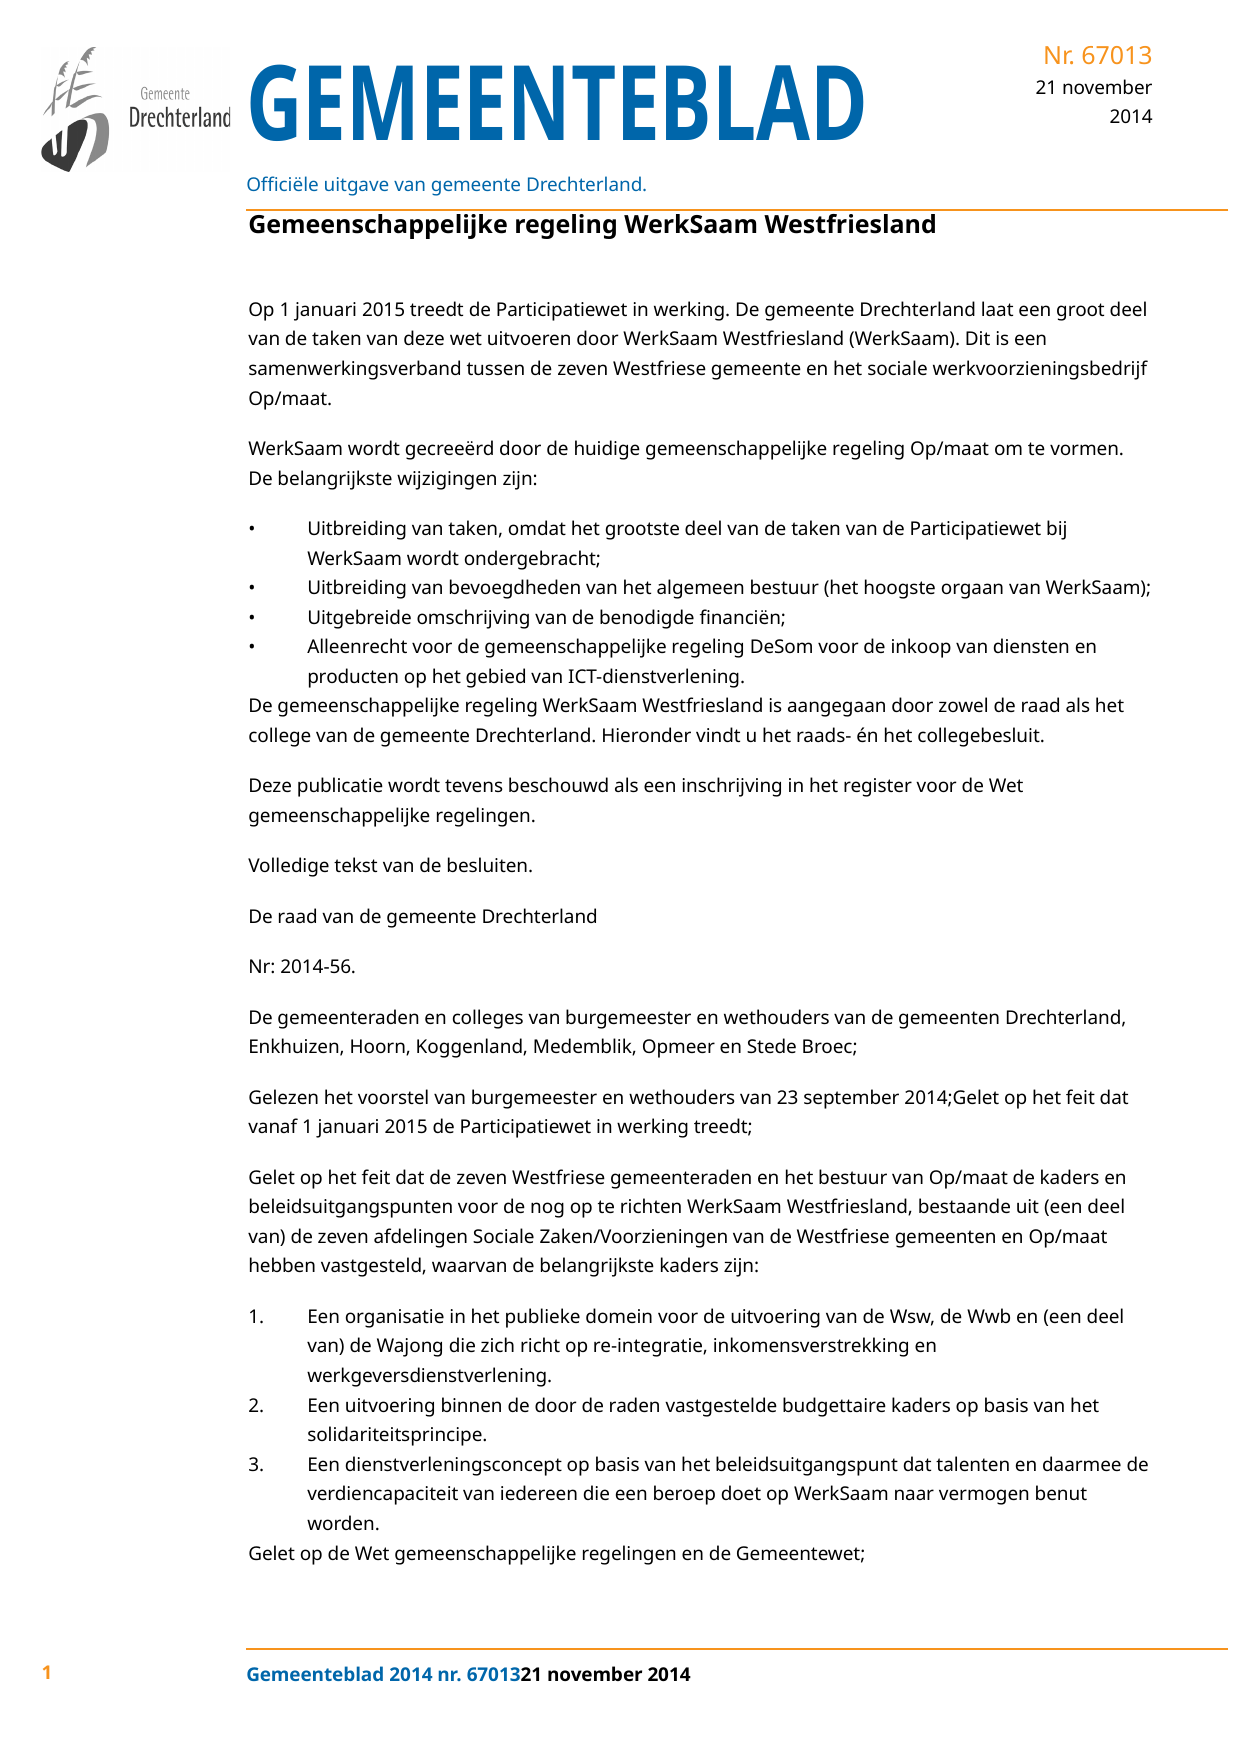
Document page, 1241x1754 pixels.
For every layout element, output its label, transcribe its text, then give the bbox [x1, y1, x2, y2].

text Gelezen het voorstel van burgemeester en wethouders van 23 september 2014;Gelet op het feit dat vanaf 1 januari 2015 de Participatiewet in werking treedt; [248, 1084, 1152, 1139]
picture [41, 47, 231, 172]
text Gemeenschappelijke regeling WerkSaam Westfriesland [248, 211, 1152, 241]
text Nr: 2014-56. [248, 953, 1152, 979]
text De gemeenschappelijke regeling WerkSaam Westfriesland is aangegaan door zowel de raad als het college van de gemeente Drechterland. Hieronder vindt u het raads- én het collegebesluit. [248, 693, 1152, 748]
list Een dienstverleningsconcept op basis van het beleidsuitgangspunt dat talenten en daarmee de verdiencapaciteit van iedereen die een beroep doet op WerkSaam naar vermogen benut worden. [248, 1451, 1152, 1536]
text De gemeenteraden en colleges van burgemeester en wethouders van de gemeenten Drechterland, Enkhuizen, Hoorn, Koggenland, Medemblik, Opmeer en Stede Broec; [248, 1004, 1152, 1059]
text Gelet op de Wet gemeenschappelijke regelingen en de Gemeentewet; [248, 1540, 1152, 1566]
list Uitbreiding van taken, omdat het grootste deel van de taken van de Participatiewet bij WerkSaam wordt ondergebracht; [248, 515, 1152, 571]
text Op 1 januari 2015 treedt de Participatiewet in werking. De gemeente Drechterland laat een groot deel van de taken van deze wet uitvoeren door WerkSaam Westfriesland (WerkSaam). Dit is een samenwerkingsverband tussen de zeven Westfriese gemeente en het sociale werkvoorzieningsbedrijf Op/maat. [248, 296, 1152, 411]
text Gelet op het feit dat de zeven Westfriese gemeenteraden en het bestuur van Op/maat de kaders en beleidsuitgangspunten voor de nog op te richten WerkSaam Westfriesland, bestaande uit (een deel van) de zeven afdelingen Sociale Zaken/Voorzieningen van de Westfriese gemeenten en Op/maat hebben vastgesteld, waarvan de belangrijkste kaders zijn: [248, 1164, 1152, 1278]
text Volledige tekst van de besluiten. [248, 853, 1152, 878]
list Uitgebreide omschrijving van de benodigde financiën; [248, 604, 1152, 630]
text Deze publicatie wordt tevens beschouwd als een inschrijving in het register voor de Wet gemeenschappelijke regelingen. [248, 773, 1152, 828]
text WerkSaam wordt gecreeërd door de huidige gemeenschappelijke regeling Op/maat om te vormen. De belangrijkste wijzigingen zijn: [248, 435, 1152, 491]
list Uitbreiding van bevoegdheden van het algemeen bestuur (het hoogste orgaan van WerkSaam); [248, 574, 1152, 600]
text De raad van de gemeente Drechterland [248, 903, 1152, 929]
list Een organisatie in het publieke domein voor de uitvoering van de Wsw, de Wwb en (een deel van) de Wajong die zich richt op re-integratie, inkomensverstrekking en werkgeversdienstverlening. [248, 1303, 1152, 1388]
list Een uitvoering binnen de door de raden vastgestelde budgettaire kaders op basis van het solidariteitsprincipe. [248, 1392, 1152, 1447]
list Alleenrecht voor de gemeenschappelijke regeling DeSom voor de inkoop van diensten en producten op het gebied van ICT-dienstverlening. [248, 633, 1152, 689]
